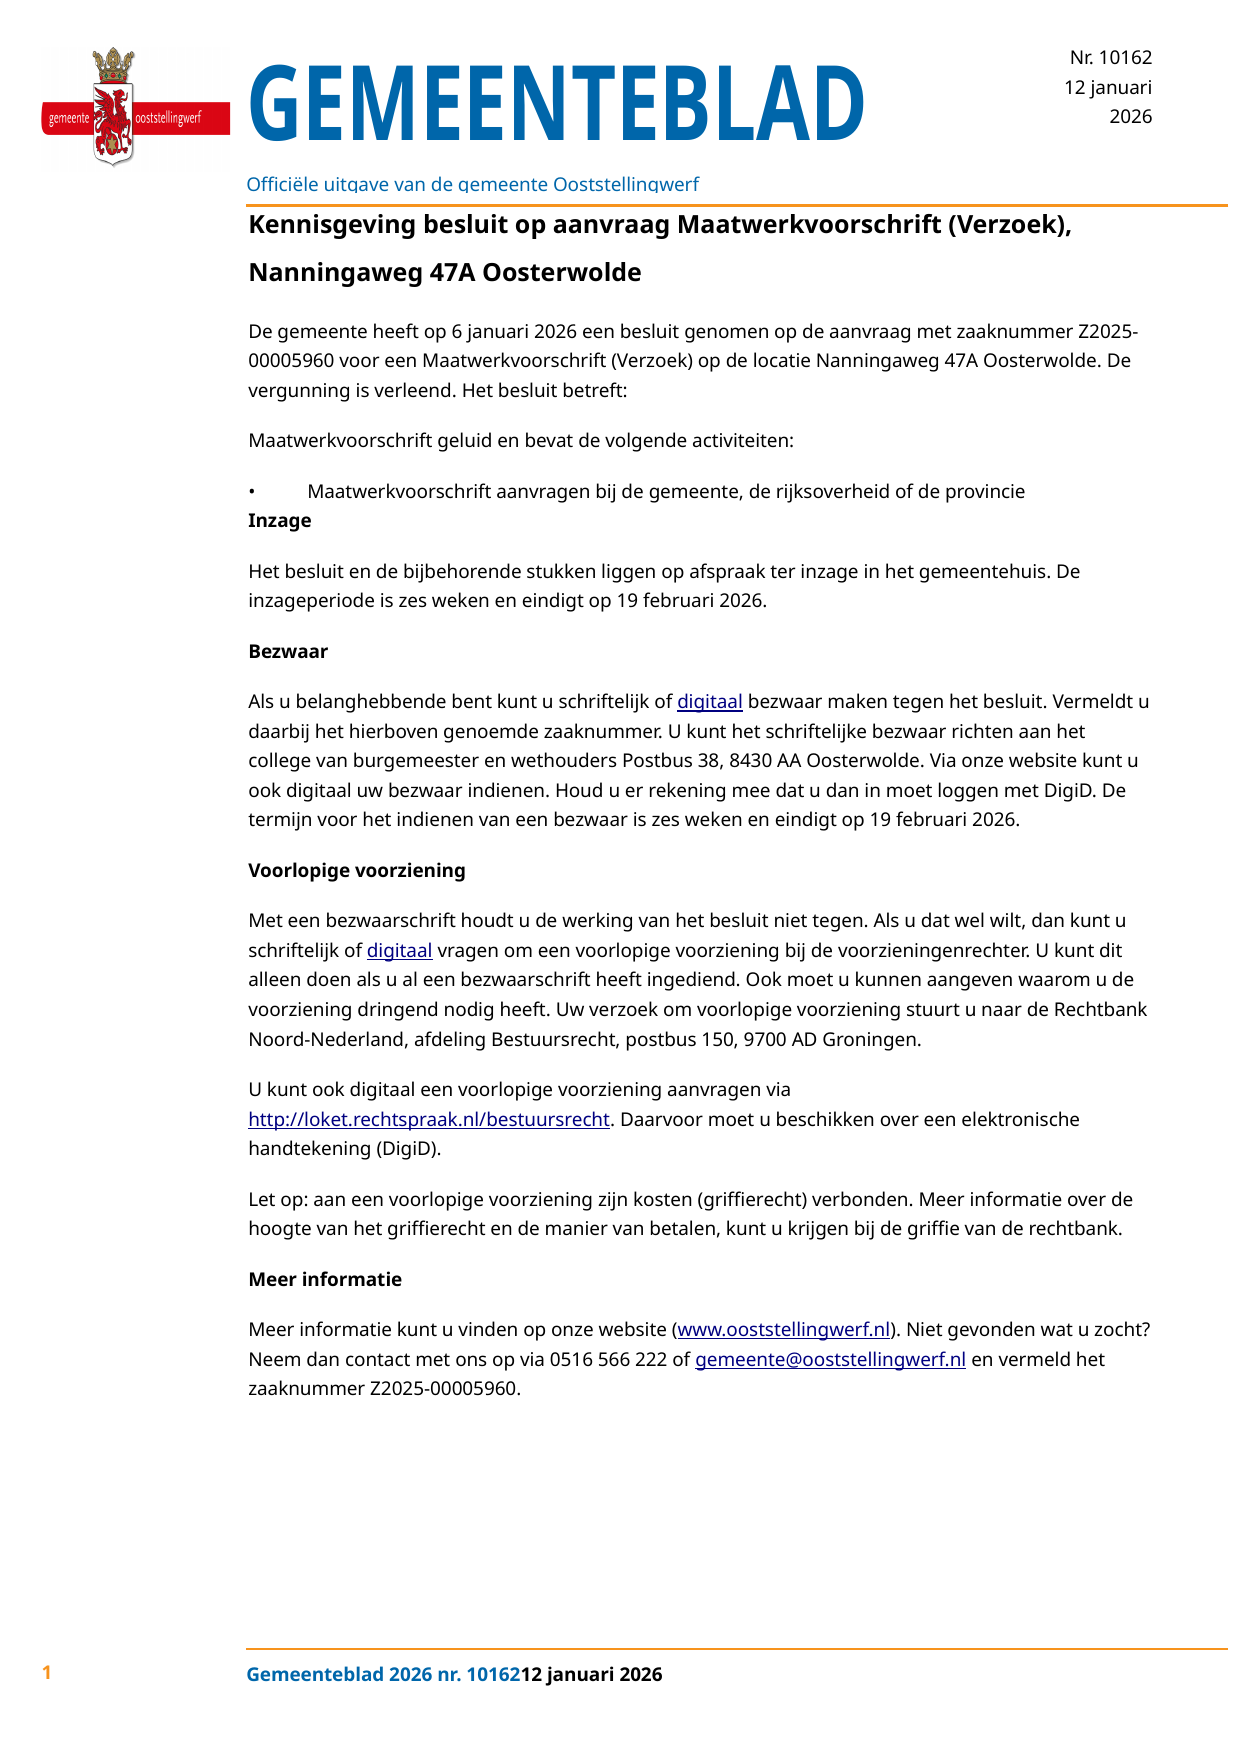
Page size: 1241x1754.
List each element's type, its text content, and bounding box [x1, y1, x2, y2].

text Het besluit en de bijbehorende stukken liggen op afspraak ter inzage in het gemeentehuis. De inzageperiode is zes weken en eindigt op 19 februari 2026. [248, 558, 1152, 613]
text Kennisgeving besluit op aanvraag Maatwerkvoorschrift (Verzoek), Nanningaweg 47A Oosterwolde [248, 207, 1152, 288]
text De gemeente heeft op 6 januari 2026 een besluit genomen op de aanvraag met zaaknummer Z2025-00005960 voor een Maatwerkvoorschrift (Verzoek) op de locatie Nanningaweg 47A Oosterwolde. De vergunning is verleend. Het besluit betreft: [248, 318, 1152, 403]
text Meer informatie [248, 1266, 1152, 1292]
text Als u belanghebbende bent kunt u schriftelijk of digitaal bezwaar maken tegen het besluit. Vermeldt u daarbij het hierboven genoemde zaaknummer. U kunt het schriftelijke bezwaar richten aan het college van burgemeester en wethouders Postbus 38, 8430 AA Oosterwolde. Via onze website kunt u ook digitaal uw bezwaar indienen. Houd u er rekening mee dat u dan in moet loggen met DigiD. De termijn voor het indienen van een bezwaar is zes weken en eindigt op 19 februari 2026. [248, 688, 1152, 832]
text Maatwerkvoorschrift geluid en bevat de volgende activiteiten: [248, 427, 1152, 453]
picture [41, 47, 231, 172]
text Bezwaar [248, 638, 1152, 664]
list Maatwerkvoorschrift aanvragen bij de gemeente, de rijksoverheid of de provincie [248, 478, 1152, 504]
text Meer informatie kunt u vinden op onze website (www.ooststellingwerf.nl). Niet gevonden wat u zocht? Neem dan contact met ons op via 0516 566 222 of gemeente@ooststellingwerf.nl en vermeld het zaaknummer Z2025-00005960. [248, 1316, 1152, 1401]
text Met een bezwaarschrift houdt u de werking van het besluit niet tegen. Als u dat wel wilt, dan kunt u schriftelijk of digitaal vragen om een voorlopige voorziening bij de voorzieningenrechter. U kunt dit alleen doen als u al een bezwaarschrift heeft ingediend. Ook moet u kunnen aangeven waarom u de voorziening dringend nodig heeft. Uw verzoek om voorlopige voorziening stuurt u naar de Rechtbank Noord-Nederland, afdeling Bestuursrecht, postbus 150, 9700 AD Groningen. [248, 907, 1152, 1052]
text Let op: aan een voorlopige voorziening zijn kosten (griffierecht) verbonden. Meer informatie over de hoogte van het griffierecht en de manier van betalen, kunt u krijgen bij de griffie van de rechtbank. [248, 1186, 1152, 1241]
text Inzage [248, 507, 1152, 533]
text Voorlopige voorziening [248, 857, 1152, 883]
text U kunt ook digitaal een voorlopige voorziening aanvragen via http://loket.rechtspraak.nl/bestuursrecht. Daarvoor moet u beschikken over een elektronische handtekening (DigiD). [248, 1076, 1152, 1161]
